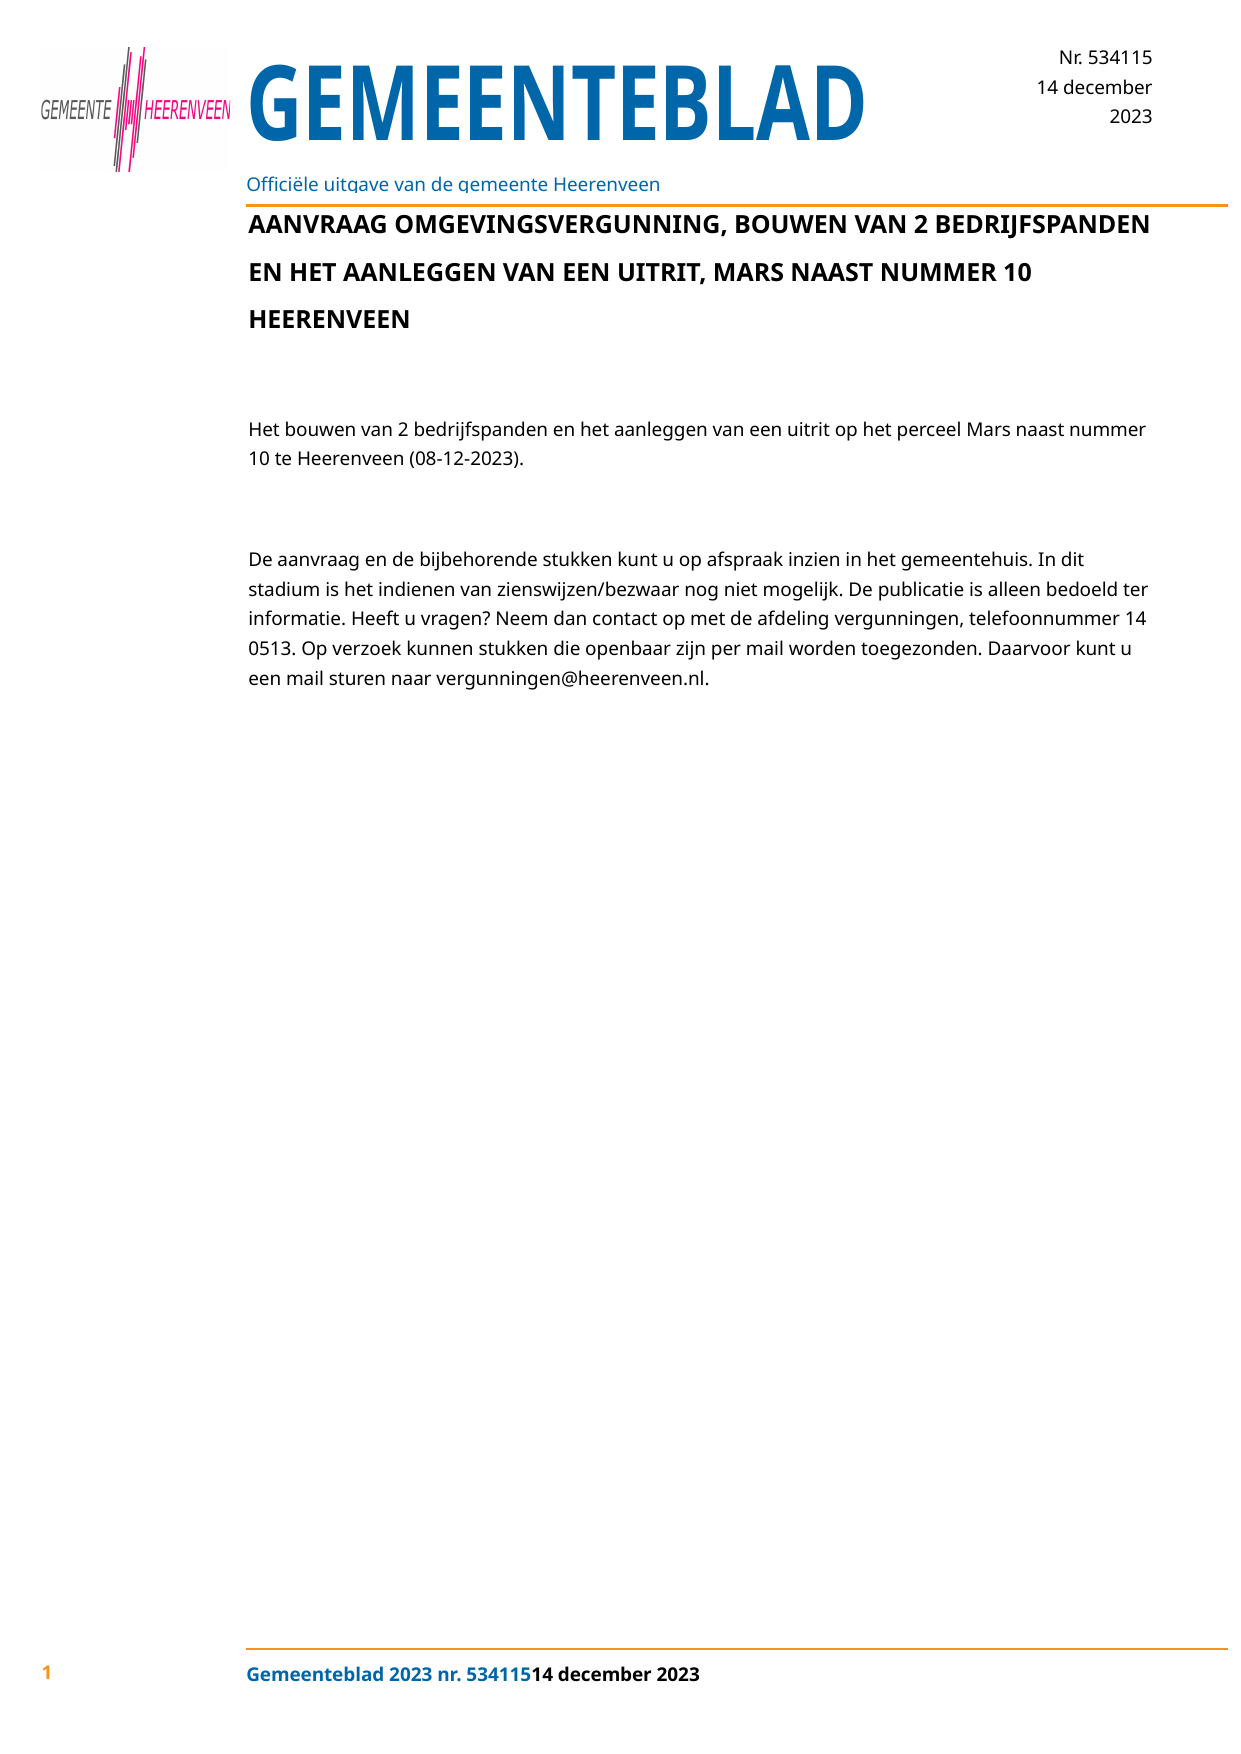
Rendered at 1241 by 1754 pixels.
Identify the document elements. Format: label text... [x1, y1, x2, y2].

text De aanvraag en de bijbehorende stukken kunt u op afspraak inzien in het gemeentehuis. In dit stadium is het indienen van zienswijzen/bezwaar nog niet mogelijk. De publicatie is alleen bedoeld ter informatie. Heeft u vragen? Neem dan contact op met de afdeling vergunningen, telefoonnummer 14 0513. Op verzoek kunnen stukken die openbaar zijn per mail worden toegezonden. Daarvoor kunt u een mail sturen naar vergunningen@heerenveen.nl. [248, 546, 1152, 690]
picture [41, 47, 231, 172]
text AANVRAAG OMGEVINGSVERGUNNING, BOUWEN VAN 2 BEDRIJFSPANDEN EN HET AANLEGGEN VAN EEN UITRIT, MARS NAAST NUMMER 10 HEERENVEEN [248, 207, 1152, 336]
text Het bouwen van 2 bedrijfspanden en het aanleggen van een uitrit op het perceel Mars naast nummer 10 te Heerenveen (08-12-2023). [248, 416, 1152, 471]
